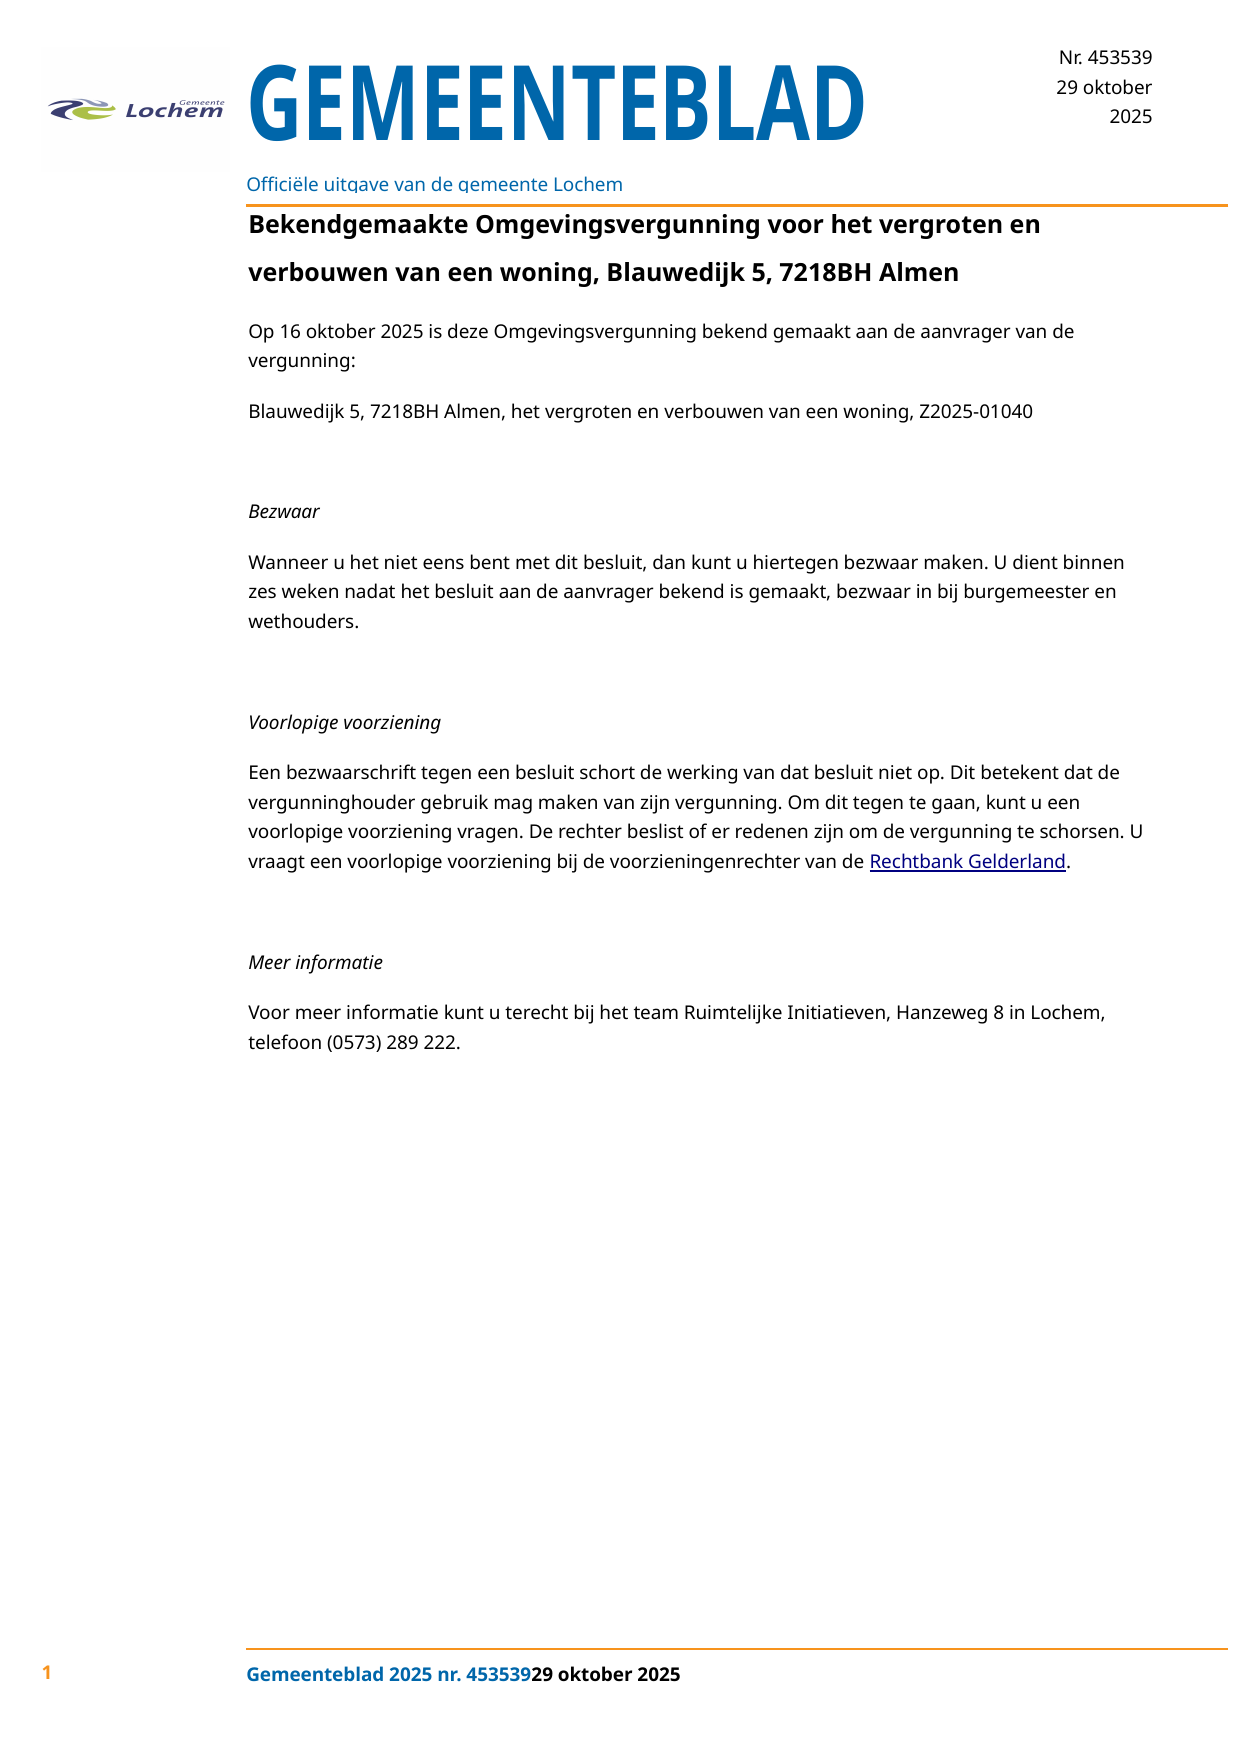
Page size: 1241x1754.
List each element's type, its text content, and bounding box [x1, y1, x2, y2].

text Op 16 oktober 2025 is deze Omgevingsvergunning bekend gemaakt aan de aanvrager van de vergunning: [248, 318, 1152, 373]
picture [41, 47, 231, 172]
text Voorlopige voorziening [248, 709, 1152, 735]
text Bekendgemaakte Omgevingsvergunning voor het vergroten en verbouwen van een woning, Blauwedijk 5, 7218BH Almen [248, 207, 1152, 288]
text Wanneer u het niet eens bent met dit besluit, dan kunt u hiertegen bezwaar maken. U dient binnen zes weken nadat het besluit aan de aanvrager bekend is gemaakt, bezwaar in bij burgemeester en wethouders. [248, 549, 1152, 634]
text Een bezwaarschrift tegen een besluit schort de werking van dat besluit niet op. Dit betekent dat de vergunninghouder gebruik mag maken van zijn vergunning. Om dit tegen te gaan, kunt u een voorlopige voorziening vragen. De rechter beslist of er redenen zijn om de vergunning te schorsen. U vraagt een voorlopige voorziening bij de voorzieningenrechter van de Rechtbank Gelderland. [248, 759, 1152, 874]
text Bezwaar [248, 499, 1152, 524]
text Voor meer informatie kunt u terecht bij het team Ruimtelijke Initiatieven, Hanzeweg 8 in Lochem, telefoon (0573) 289 222. [248, 999, 1152, 1055]
text Meer informatie [248, 949, 1152, 975]
text Blauwedijk 5, 7218BH Almen, het vergroten en verbouwen van een woning, Z2025-01040 [248, 398, 1152, 424]
